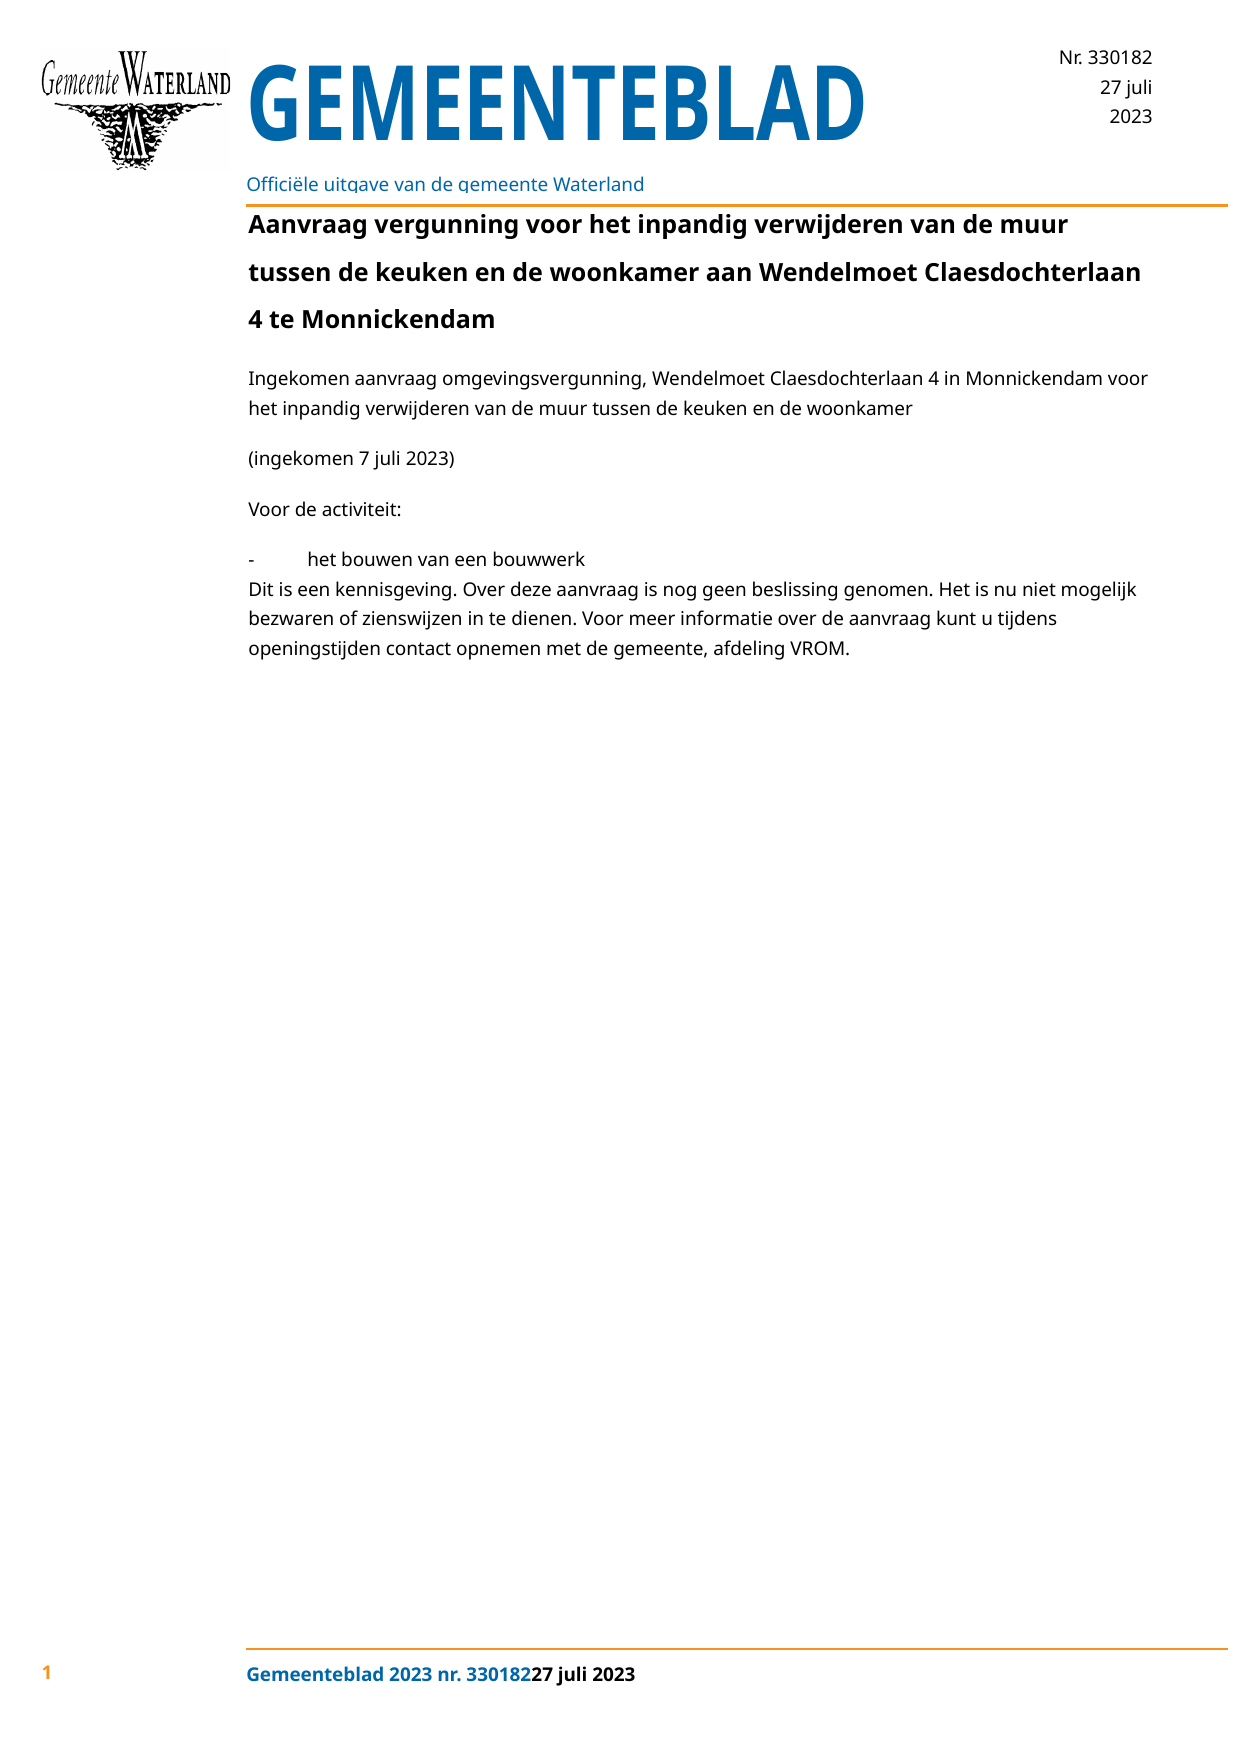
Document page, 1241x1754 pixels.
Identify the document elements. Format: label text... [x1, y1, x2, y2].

text Voor de activiteit: [248, 496, 1152, 522]
text Dit is een kennisgeving. Over deze aanvraag is nog geen beslissing genomen. Het is nu niet mogelijk bezwaren of zienswijzen in te dienen. Voor meer informatie over de aanvraag kunt u tijdens openingstijden contact opnemen met de gemeente, afdeling VROM. [248, 576, 1152, 661]
text Aanvraag vergunning voor het inpandig verwijderen van de muur tussen de keuken en de woonkamer aan Wendelmoet Claesdochterlaan 4 te Monnickendam [248, 207, 1152, 336]
text Ingekomen aanvraag omgevingsvergunning, Wendelmoet Claesdochterlaan 4 in Monnickendam voor het inpandig verwijderen van de muur tussen de keuken en de woonkamer [248, 366, 1152, 421]
list het bouwen van een bouwwerk [248, 546, 1152, 572]
text (ingekomen 7 juli 2023) [248, 446, 1152, 471]
picture [41, 47, 231, 172]
